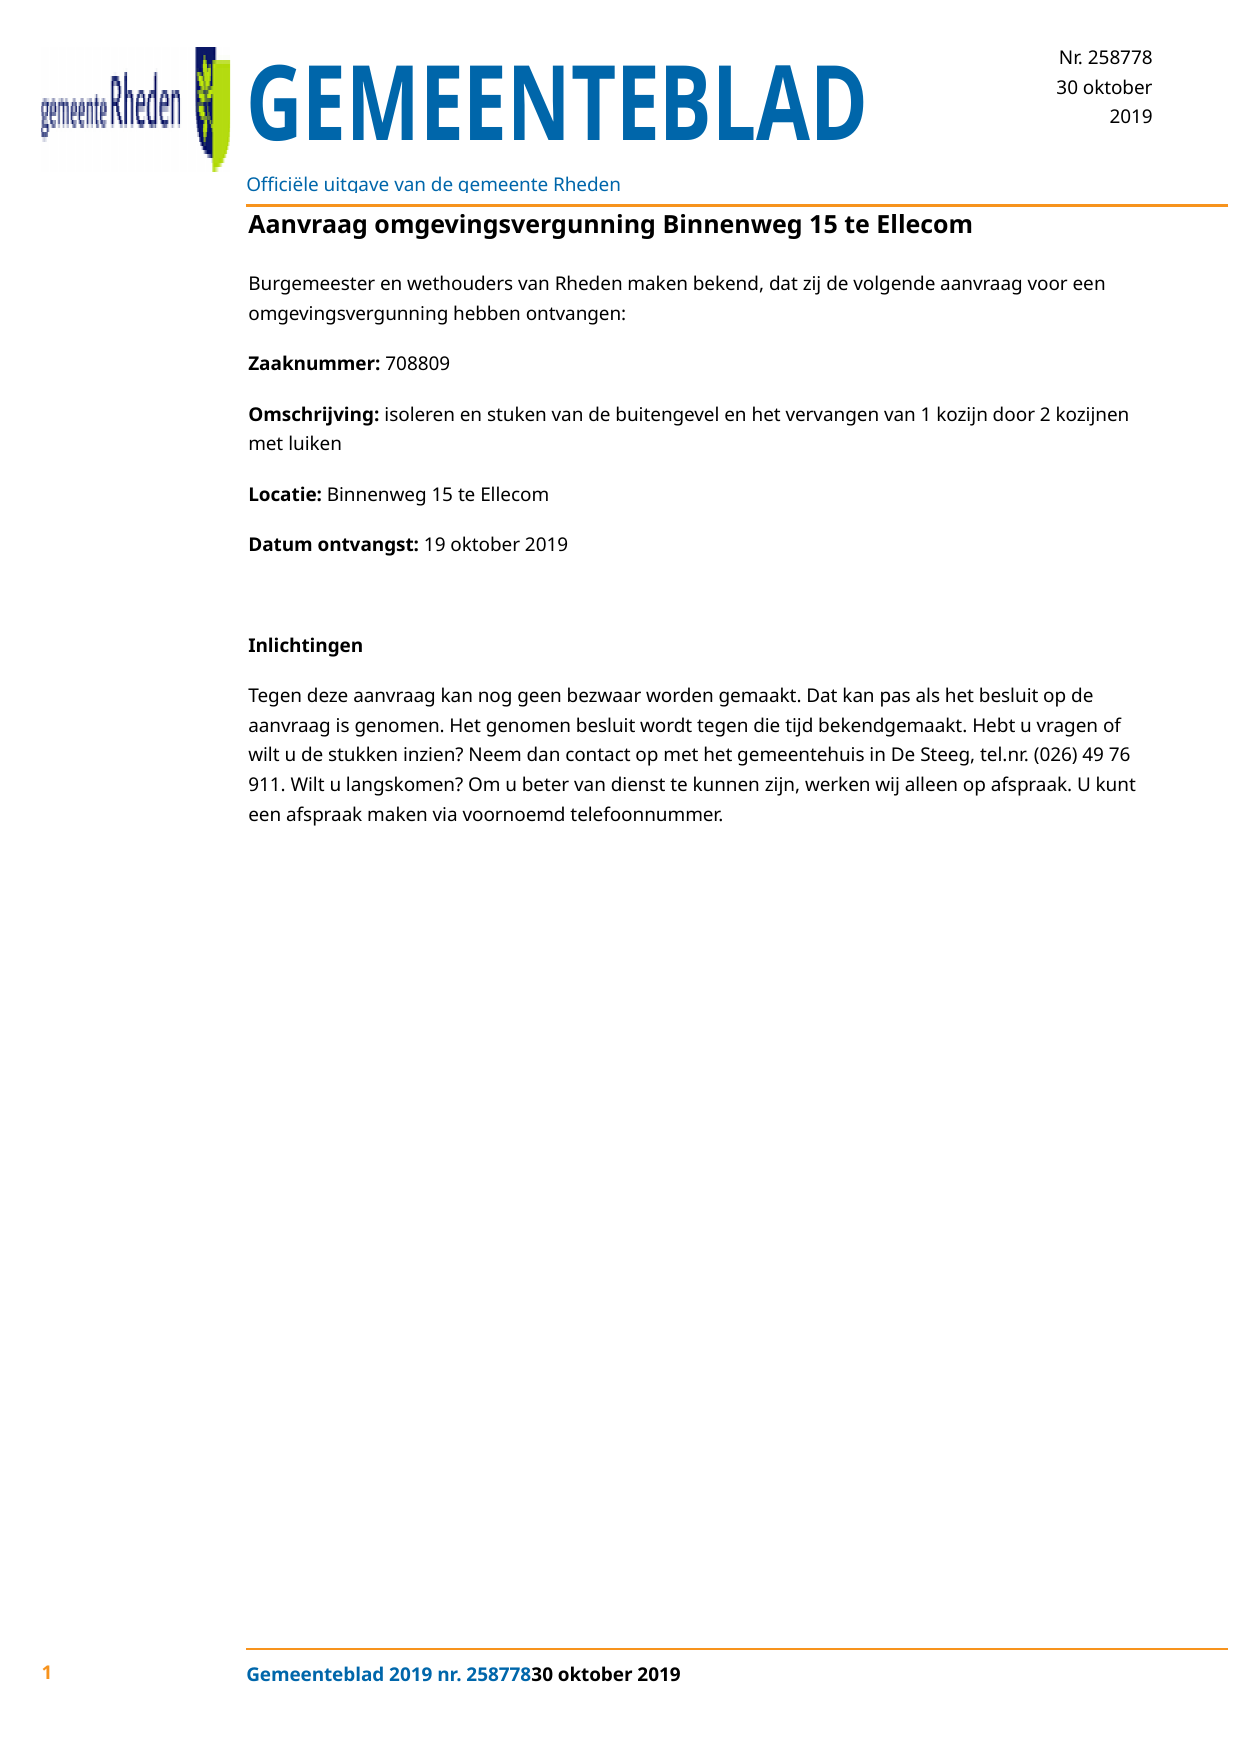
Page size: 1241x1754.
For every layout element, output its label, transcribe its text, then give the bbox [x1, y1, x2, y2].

text Burgemeester en wethouders van Rheden maken bekend, dat zij de volgende aanvraag voor een omgevingsvergunning hebben ontvangen: [248, 270, 1152, 326]
text Aanvraag omgevingsvergunning Binnenweg 15 te Ellecom [248, 207, 1152, 241]
text Locatie: Binnenweg 15 te Ellecom [248, 481, 1152, 506]
text Omschrijving: isoleren en stuken van de buitengevel en het vervangen van 1 kozijn door 2 kozijnen met luiken [248, 401, 1152, 456]
text Inlichtingen [248, 632, 1152, 658]
text Tegen deze aanvraag kan nog geen bezwaar worden gemaakt. Dat kan pas als het besluit op de aanvraag is genomen. Het genomen besluit wordt tegen die tijd bekendgemaakt. Hebt u vragen of wilt u de stukken inzien? Neem dan contact op met het gemeentehuis in De Steeg, tel.nr. (026) 49 76 911. Wilt u langskomen? Om u beter van dienst te kunnen zijn, werken wij alleen op afspraak. U kunt een afspraak maken via voornoemd telefoonnummer. [248, 682, 1152, 826]
text Datum ontvangst: 19 oktober 2019 [248, 531, 1152, 557]
text Zaaknummer: 708809 [248, 350, 1152, 376]
picture [41, 47, 231, 172]
